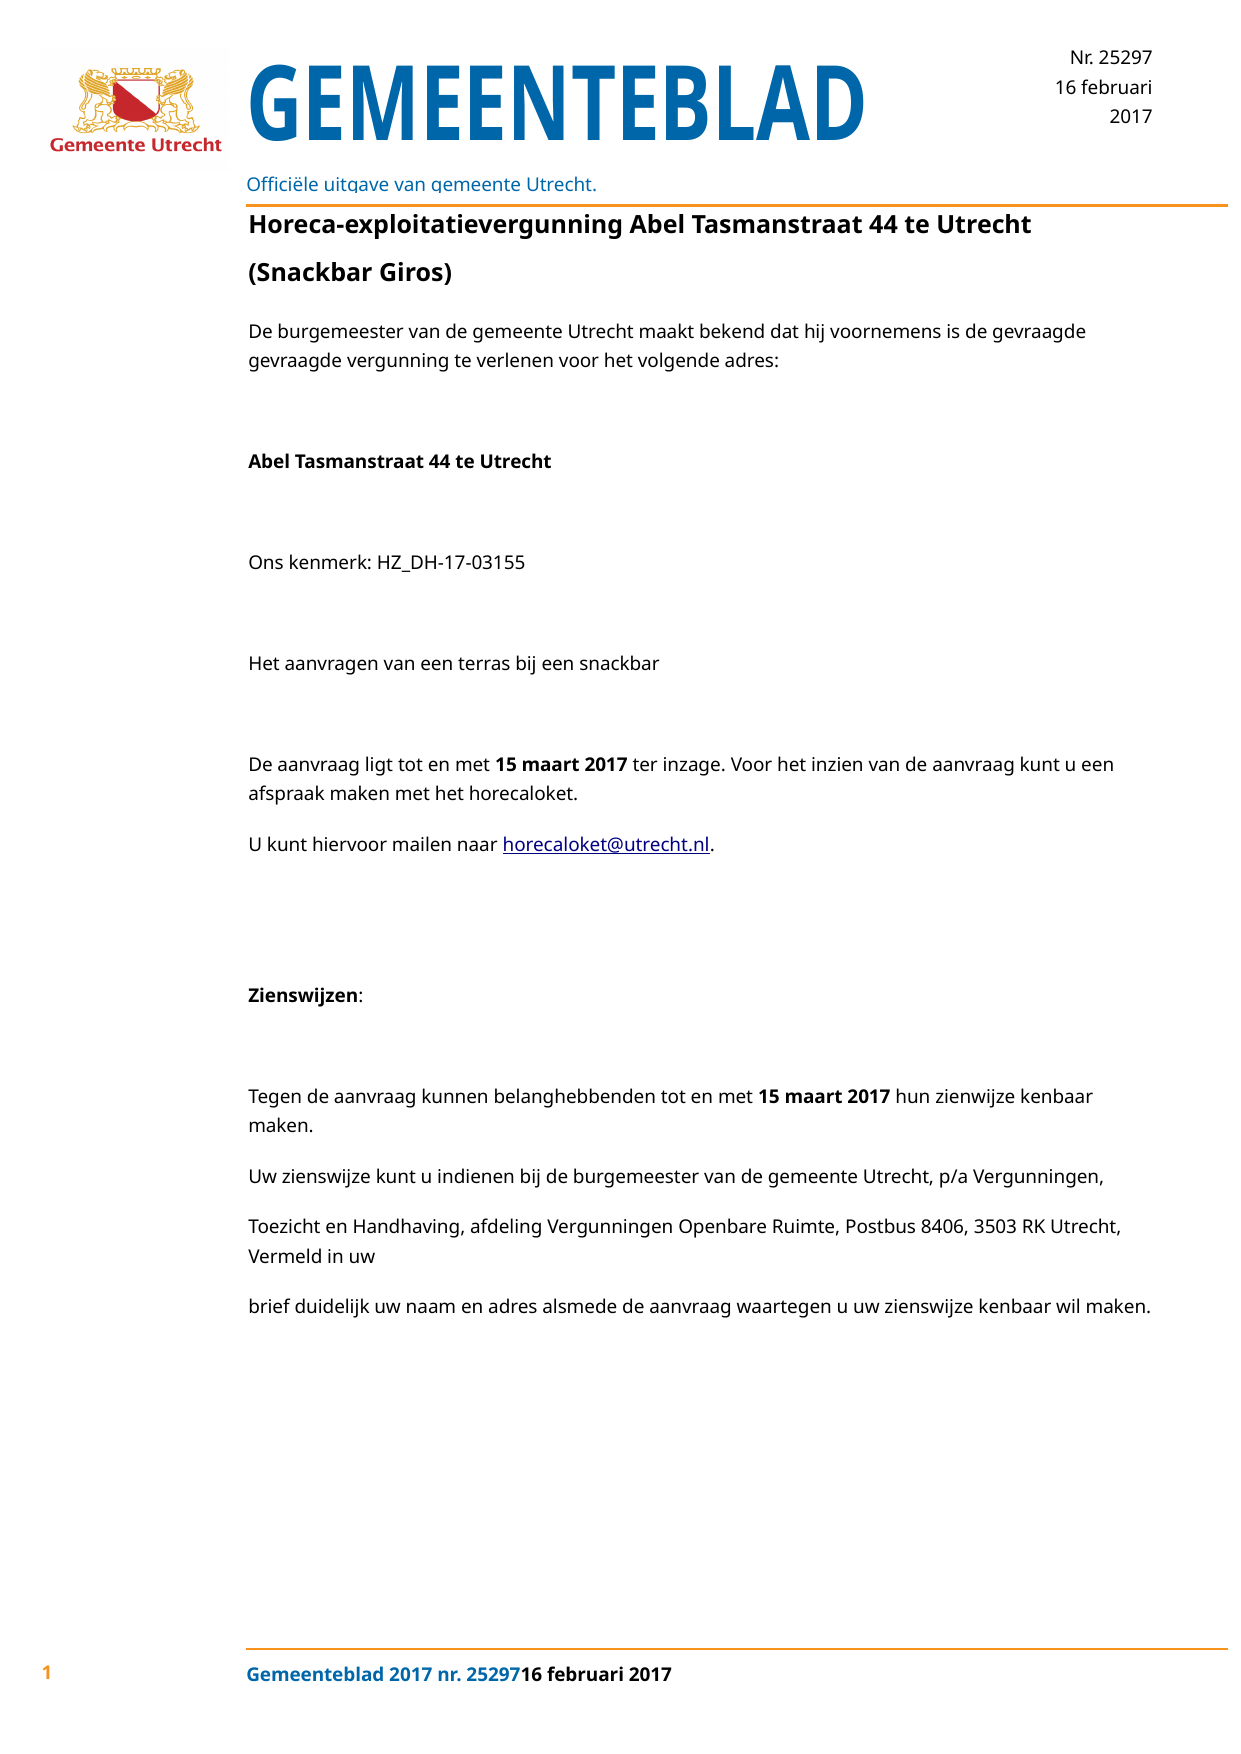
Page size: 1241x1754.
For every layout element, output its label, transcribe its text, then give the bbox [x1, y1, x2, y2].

text Ons kenmerk: HZ_DH-17-03155 [248, 549, 1152, 575]
text Abel Tasmanstraat 44 te Utrecht [248, 448, 1152, 474]
text De burgemeester van de gemeente Utrecht maakt bekend dat hij voornemens is de gevraagde gevraagde vergunning te verlenen voor het volgende adres: [248, 318, 1152, 373]
text De aanvraag ligt tot en met 15 maart 2017 ter inzage. Voor het inzien van de aanvraag kunt u een afspraak maken met het horecaloket. [248, 751, 1152, 806]
text U kunt hiervoor mailen naar horecaloket@utrecht.nl. [248, 831, 1152, 857]
text brief duidelijk uw naam en adres alsmede de aanvraag waartegen u uw zienswijze kenbaar wil maken. [248, 1293, 1152, 1319]
text Het aanvragen van een terras bij een snackbar [248, 650, 1152, 676]
text Tegen de aanvraag kunnen belanghebbenden tot en met 15 maart 2017 hun zienwijze kenbaar maken. [248, 1083, 1152, 1138]
text Horeca-exploitatievergunning Abel Tasmanstraat 44 te Utrecht (Snackbar Giros) [248, 207, 1152, 288]
picture [41, 47, 231, 172]
text Uw zienswijze kunt u indienen bij de burgemeester van de gemeente Utrecht, p/a Vergunningen, [248, 1163, 1152, 1189]
text Toezicht en Handhaving, afdeling Vergunningen Openbare Ruimte, Postbus 8406, 3503 RK Utrecht, Vermeld in uw [248, 1213, 1152, 1269]
text Zienswijzen: [248, 982, 1152, 1008]
